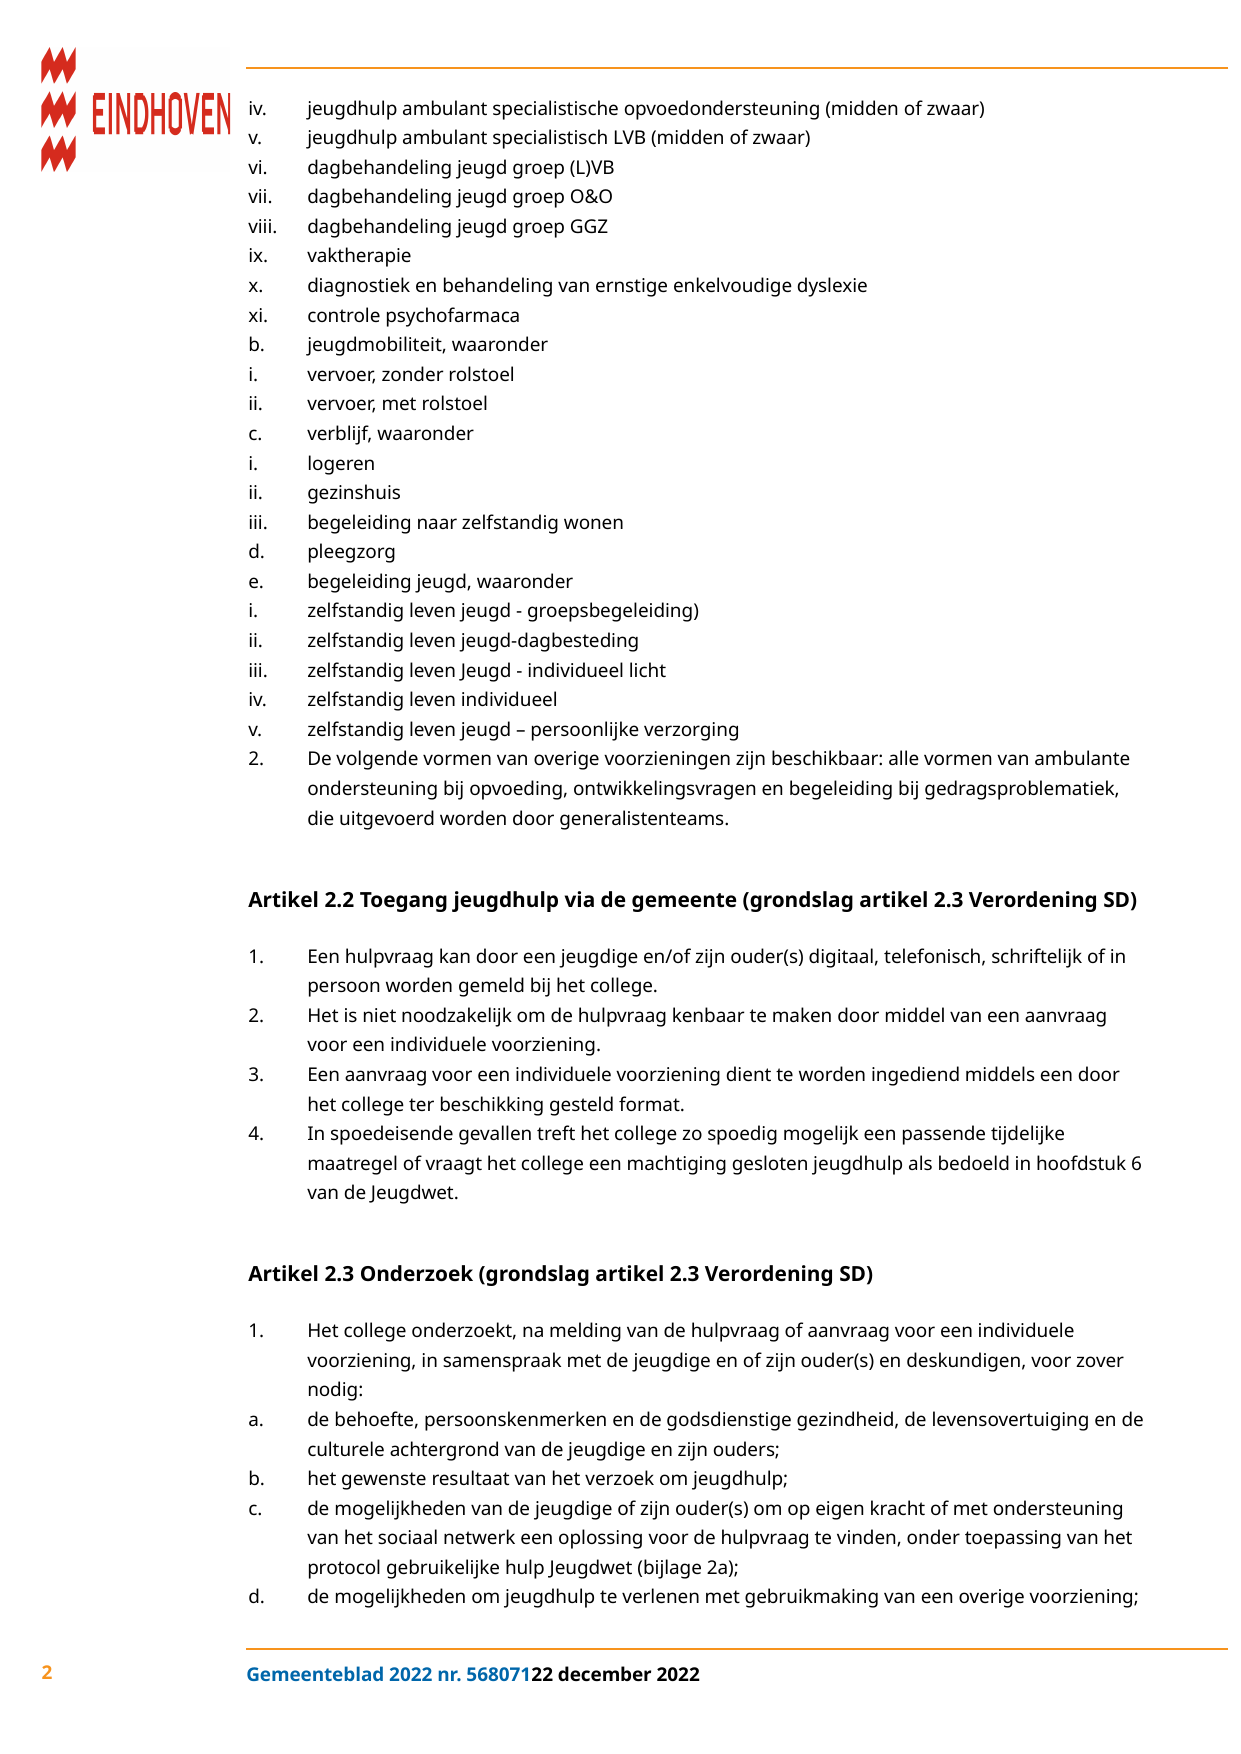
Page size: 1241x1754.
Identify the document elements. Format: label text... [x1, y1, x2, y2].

list het gewenste resultaat van het verzoek om jeugdhulp; [248, 1465, 1152, 1491]
list jeugdhulp ambulant specialistisch LVB (midden of zwaar) [248, 124, 1152, 150]
list vervoer, met rolstoel [248, 391, 1152, 416]
list Het college onderzoekt, na melding van de hulpvraag of aanvraag voor een individuele voorziening, in samenspraak met de jeugdige en of zijn ouder(s) en deskundigen, voor zover nodig: [248, 1317, 1152, 1402]
list jeugdmobiliteit, waaronder [248, 331, 1152, 357]
list diagnostiek en behandeling van ernstige enkelvoudige dyslexie [248, 272, 1152, 298]
list zelfstandig leven Jeugd - individueel licht [248, 657, 1152, 683]
list pleegzorg [248, 538, 1152, 564]
list De volgende vormen van overige voorzieningen zijn beschikbaar: alle vormen van ambulante ondersteuning bij opvoeding, ontwikkelingsvragen en begeleiding bij gedragsproblematiek, die uitgevoerd worden door generalistenteams. [248, 746, 1152, 831]
list controle psychofarmaca [248, 302, 1152, 328]
list dagbehandeling jeugd groep (L)VB [248, 154, 1152, 180]
list gezinshuis [248, 479, 1152, 505]
list verblijf, waaronder [248, 420, 1152, 446]
list In spoedeisende gevallen treft het college zo spoedig mogelijk een passende tijdelijke maatregel of vraagt het college een machtiging gesloten jeugdhulp als bedoeld in hoofdstuk 6 van de Jeugdwet. [248, 1120, 1152, 1205]
text Artikel 2.2 Toegang jeugdhulp via de gemeente (grondslag artikel 2.3 Verordening SD) [248, 885, 1152, 913]
list zelfstandig leven individueel [248, 686, 1152, 712]
list begeleiding naar zelfstandig wonen [248, 509, 1152, 535]
picture [41, 47, 231, 172]
list de mogelijkheden van de jeugdige of zijn ouder(s) om op eigen kracht of met ondersteuning van het sociaal netwerk een oplossing voor de hulpvraag te vinden, onder toepassing van het protocol gebruikelijke hulp Jeugdwet (bijlage 2a); [248, 1495, 1152, 1580]
list begeleiding jeugd, waaronder [248, 568, 1152, 594]
list Een hulpvraag kan door een jeugdige en/of zijn ouder(s) digitaal, telefonisch, schriftelijk of in persoon worden gemeld bij het college. [248, 943, 1152, 998]
list dagbehandeling jeugd groep GGZ [248, 213, 1152, 239]
list dagbehandeling jeugd groep O&O [248, 183, 1152, 209]
list de behoefte, persoonskenmerken en de godsdienstige gezindheid, de levensovertuiging en de culturele achtergrond van de jeugdige en zijn ouders; [248, 1406, 1152, 1462]
list de mogelijkheden om jeugdhulp te verlenen met gebruikmaking van een overige voorziening; [248, 1584, 1152, 1609]
list Het is niet noodzakelijk om de hulpvraag kenbaar te maken door middel van een aanvraag voor een individuele voorziening. [248, 1002, 1152, 1057]
list zelfstandig leven jeugd – persoonlijke verzorging [248, 716, 1152, 742]
list logeren [248, 450, 1152, 476]
list Een aanvraag voor een individuele voorziening dient te worden ingediend middels een door het college ter beschikking gesteld format. [248, 1061, 1152, 1116]
list jeugdhulp ambulant specialistische opvoedondersteuning (midden of zwaar) [248, 95, 1152, 121]
text Artikel 2.3 Onderzoek (grondslag artikel 2.3 Verordening SD) [248, 1259, 1152, 1288]
list zelfstandig leven jeugd-dagbesteding [248, 627, 1152, 653]
list zelfstandig leven jeugd - groepsbegeleiding) [248, 598, 1152, 623]
list vervoer, zonder rolstoel [248, 361, 1152, 387]
list vaktherapie [248, 243, 1152, 268]
